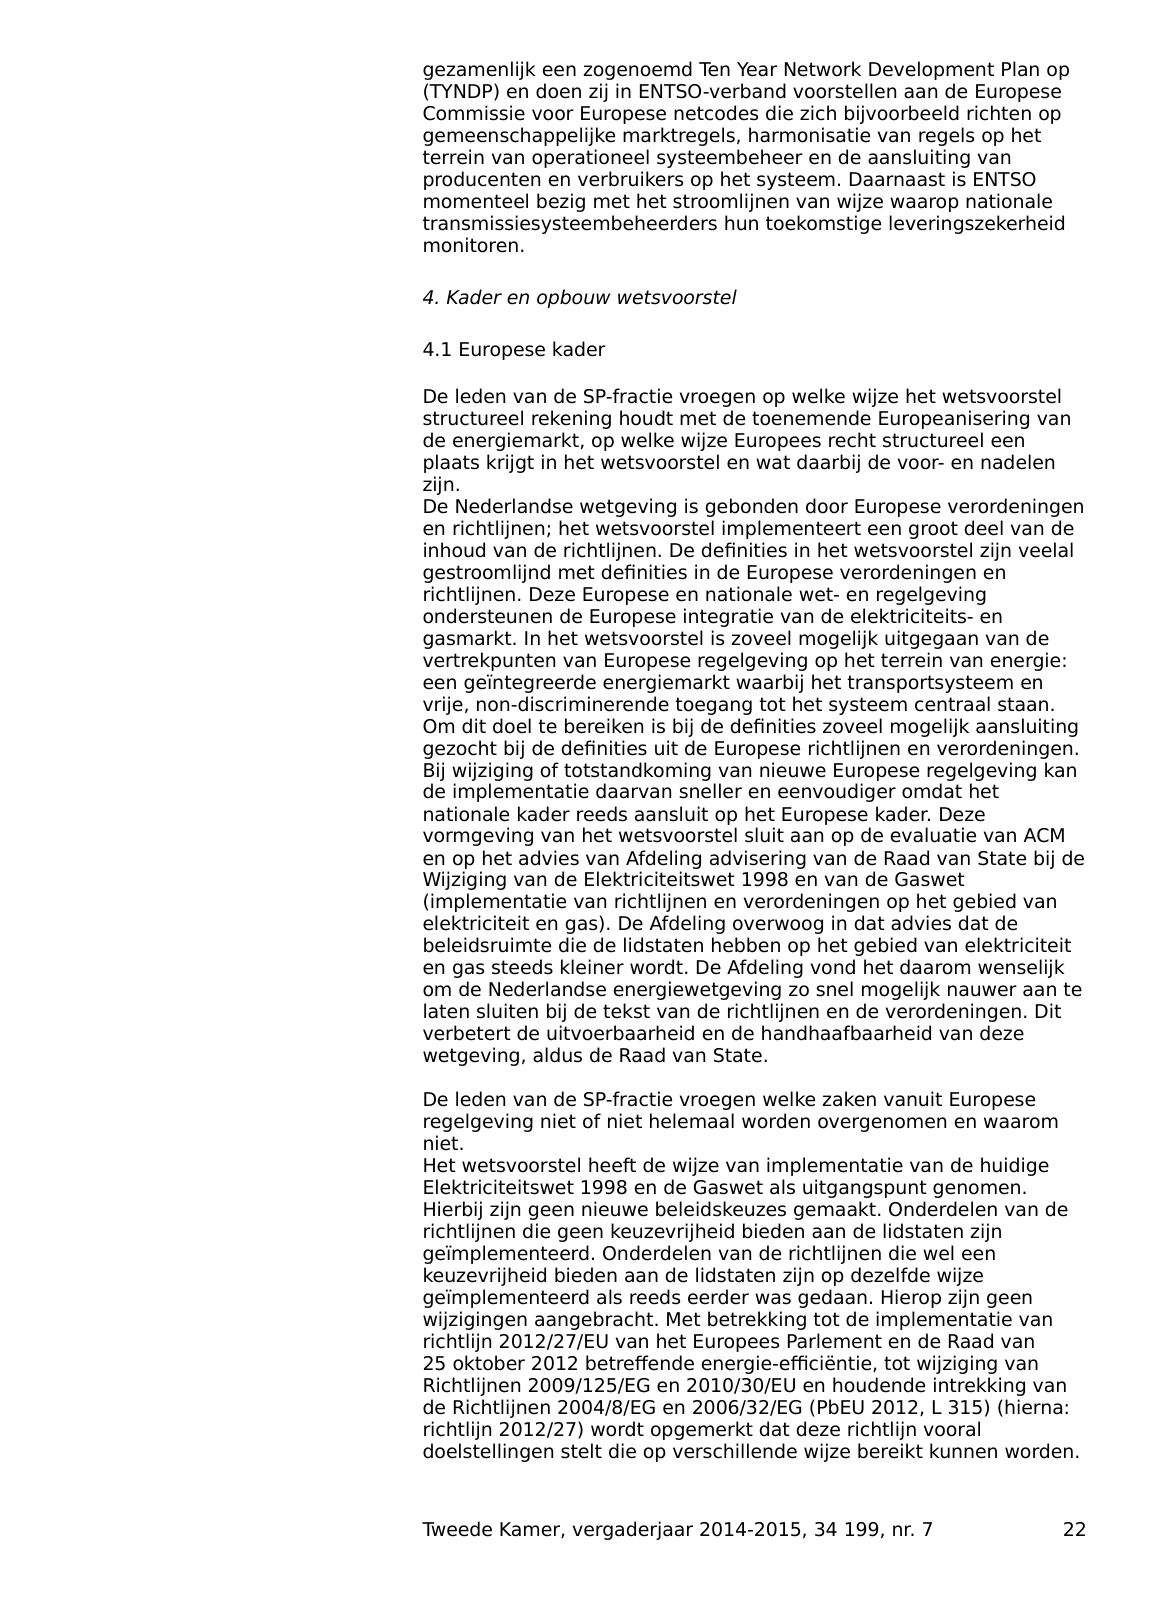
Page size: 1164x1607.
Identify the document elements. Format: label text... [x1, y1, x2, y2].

subtitle 4.1 Europese kader [422, 339, 1087, 361]
text De leden van de SP-fractie vroegen welke zaken vanuit Europese regelgeving niet of niet helemaal worden overgenomen en waarom niet. [422, 1089, 1087, 1155]
text De leden van de SP-fractie vroegen op welke wijze het wetsvoorstel structureel rekening houdt met de toenemende Europeanisering van de energiemarkt, op welke wijze Europees recht structureel een plaats krijgt in het wetsvoorstel en wat daarbij de voor- en nadelen zijn. [422, 386, 1087, 496]
subtitle 4. Kader en opbouw wetsvoorstel [422, 287, 1087, 309]
text Het wetsvoorstel heeft de wijze van implementatie van de huidige Elektriciteitswet 1998 en de Gaswet als uitgangspunt genomen. Hierbij zijn geen nieuwe beleidskeuzes gemaakt. Onderdelen van de richtlijnen die geen keuzevrijheid bieden aan de lidstaten zijn geïmplementeerd. Onderdelen van de richtlijnen die wel een keuzevrijheid bieden aan de lidstaten zijn op dezelfde wijze geïmplementeerd als reeds eerder was gedaan. Hierop zijn geen wijzigingen aangebracht. Met betrekking tot de implementatie van richtlijn 2012/27/EU van het Europees Parlement en de Raad van 25 oktober 2012 betreffende energie-efficiëntie, tot wijziging van Richtlijnen 2009/125/EG en 2010/30/EU en houdende intrekking van de Richtlijnen 2004/8/EG en 2006/32/EG (PbEU 2012, L 315) (hierna: richtlijn 2012/27) wordt opgemerkt dat deze richtlijn vooral doelstellingen stelt die op verschillende wijze bereikt kunnen worden. [422, 1155, 1087, 1463]
text gezamenlijk een zogenoemd Ten Year Network Development Plan op (TYNDP) en doen zij in ENTSO-verband voorstellen aan de Europese Commissie voor Europese netcodes die zich bijvoorbeeld richten op gemeenschappelijke marktregels, harmonisatie van regels op het terrein van operationeel systeembeheer en de aansluiting van producenten en verbruikers op het systeem. Daarnaast is ENTSO momenteel bezig met het stroomlijnen van wijze waarop nationale transmissiesysteembeheerders hun toekomstige leveringszekerheid monitoren. [422, 59, 1087, 257]
text De Nederlandse wetgeving is gebonden door Europese verordeningen en richtlijnen; het wetsvoorstel implementeert een groot deel van de inhoud van de richtlijnen. De definities in het wetsvoorstel zijn veelal gestroomlijnd met definities in de Europese verordeningen en richtlijnen. Deze Europese en nationale wet- en regelgeving ondersteunen de Europese integratie van de elektriciteits- en gasmarkt. In het wetsvoorstel is zoveel mogelijk uitgegaan van de vertrekpunten van Europese regelgeving op het terrein van energie: een geïntegreerde energiemarkt waarbij het transportsysteem en vrije, non-discriminerende toegang tot het systeem centraal staan. Om dit doel te bereiken is bij de definities zoveel mogelijk aansluiting gezocht bij de definities uit de Europese richtlijnen en verordeningen. Bij wijziging of totstandkoming van nieuwe Europese regelgeving kan de implementatie daarvan sneller en eenvoudiger omdat het nationale kader reeds aansluit op het Europese kader. Deze vormgeving van het wetsvoorstel sluit aan op de evaluatie van ACM en op het advies van Afdeling advisering van de Raad van State bij de Wijziging van de Elektriciteitswet 1998 en van de Gaswet (implementatie van richtlijnen en verordeningen op het gebied van elektriciteit en gas). De Afdeling overwoog in dat advies dat de beleidsruimte die de lidstaten hebben op het gebied van elektriciteit en gas steeds kleiner wordt. De Afdeling vond het daarom wenselijk om de Nederlandse energiewetgeving zo snel mogelijk nauwer aan te laten sluiten bij de tekst van de richtlijnen en de verordeningen. Dit verbetert de uitvoerbaarheid en de handhaafbaarheid van deze wetgeving, aldus de Raad van State. [422, 496, 1087, 1067]
